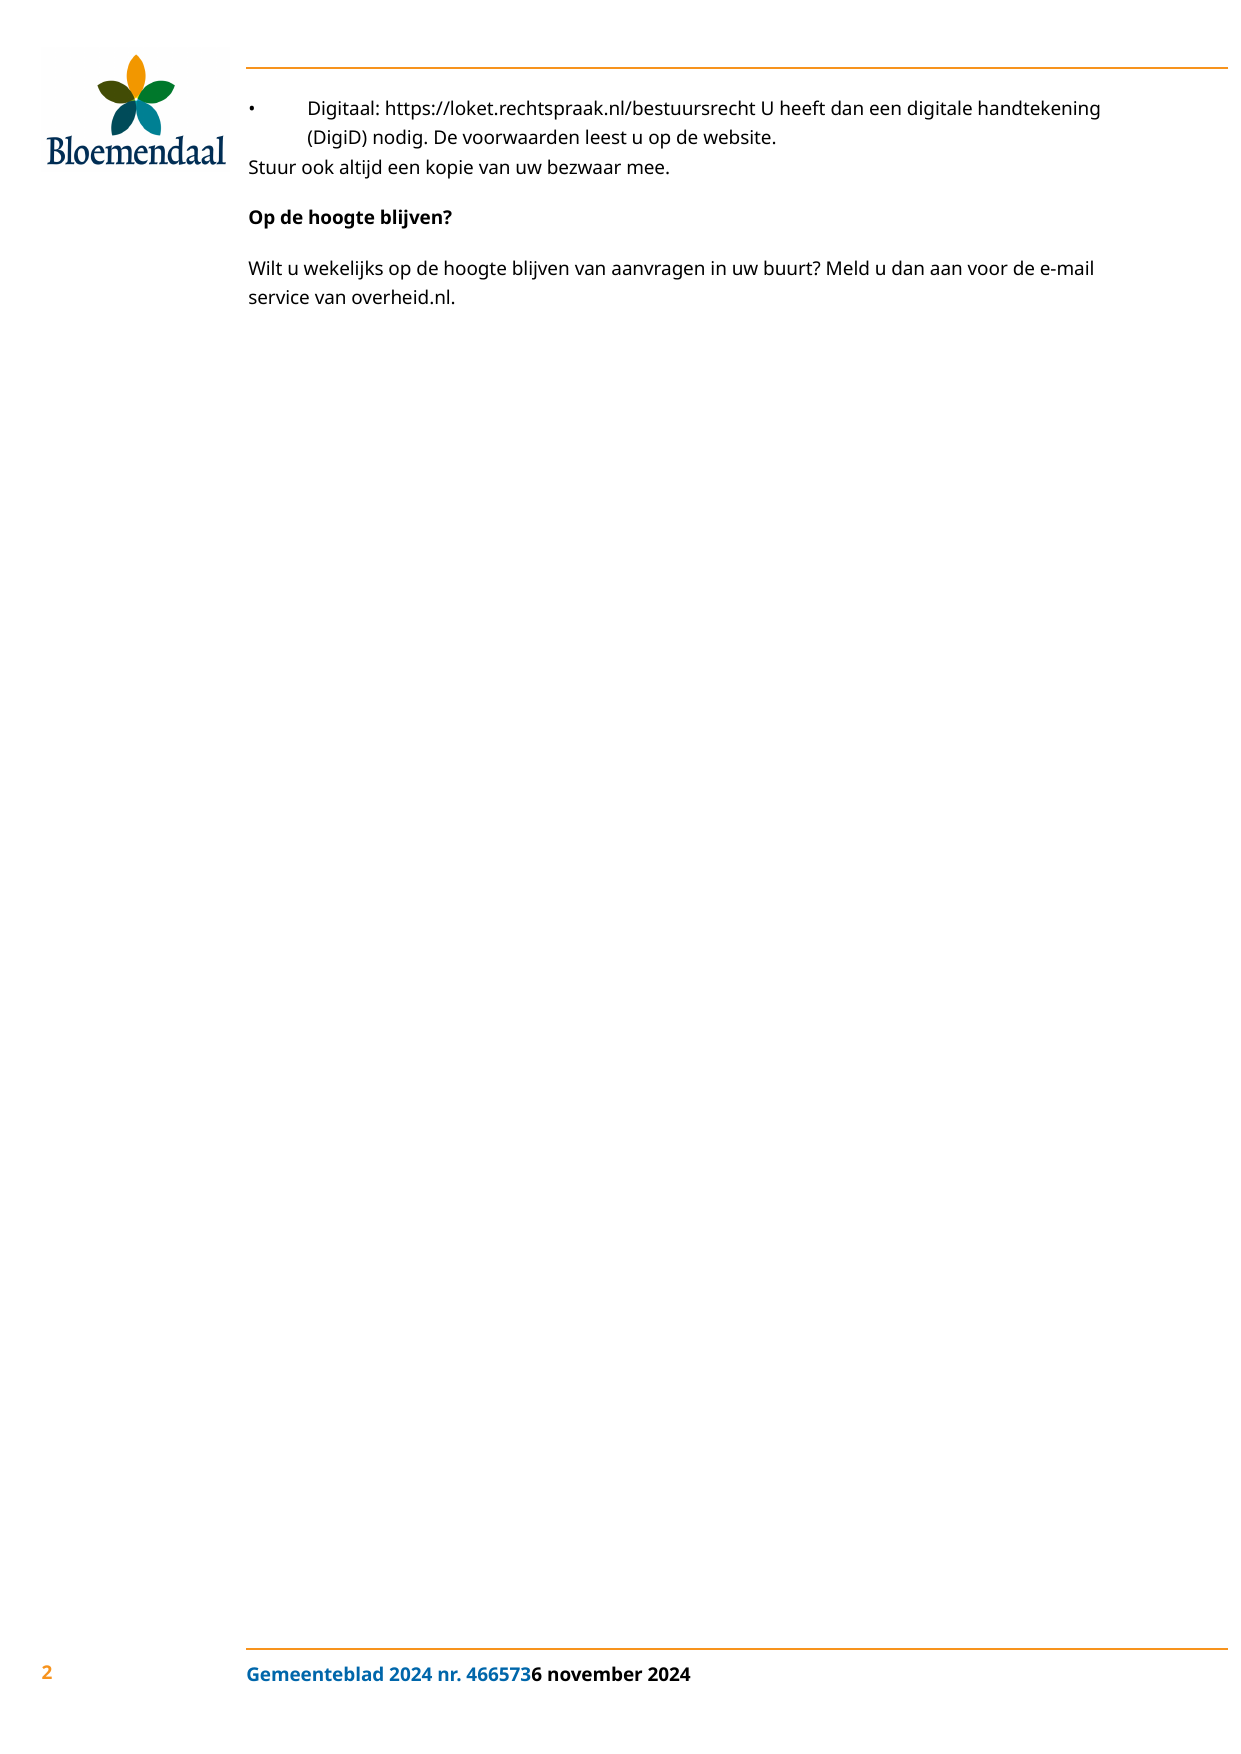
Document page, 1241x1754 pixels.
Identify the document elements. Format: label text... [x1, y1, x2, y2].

list Digitaal: https://loket.rechtspraak.nl/bestuursrecht U heeft dan een digitale handtekening (DigiD) nodig. De voorwaarden leest u op de website. [248, 95, 1152, 150]
text Stuur ook altijd een kopie van uw bezwaar mee. [248, 154, 1152, 180]
text Op de hoogte blijven? [248, 204, 1152, 230]
text Wilt u wekelijks op de hoogte blijven van aanvragen in uw buurt? Meld u dan aan voor de e-mail service van overheid.nl. [248, 255, 1152, 310]
picture [41, 47, 231, 172]
